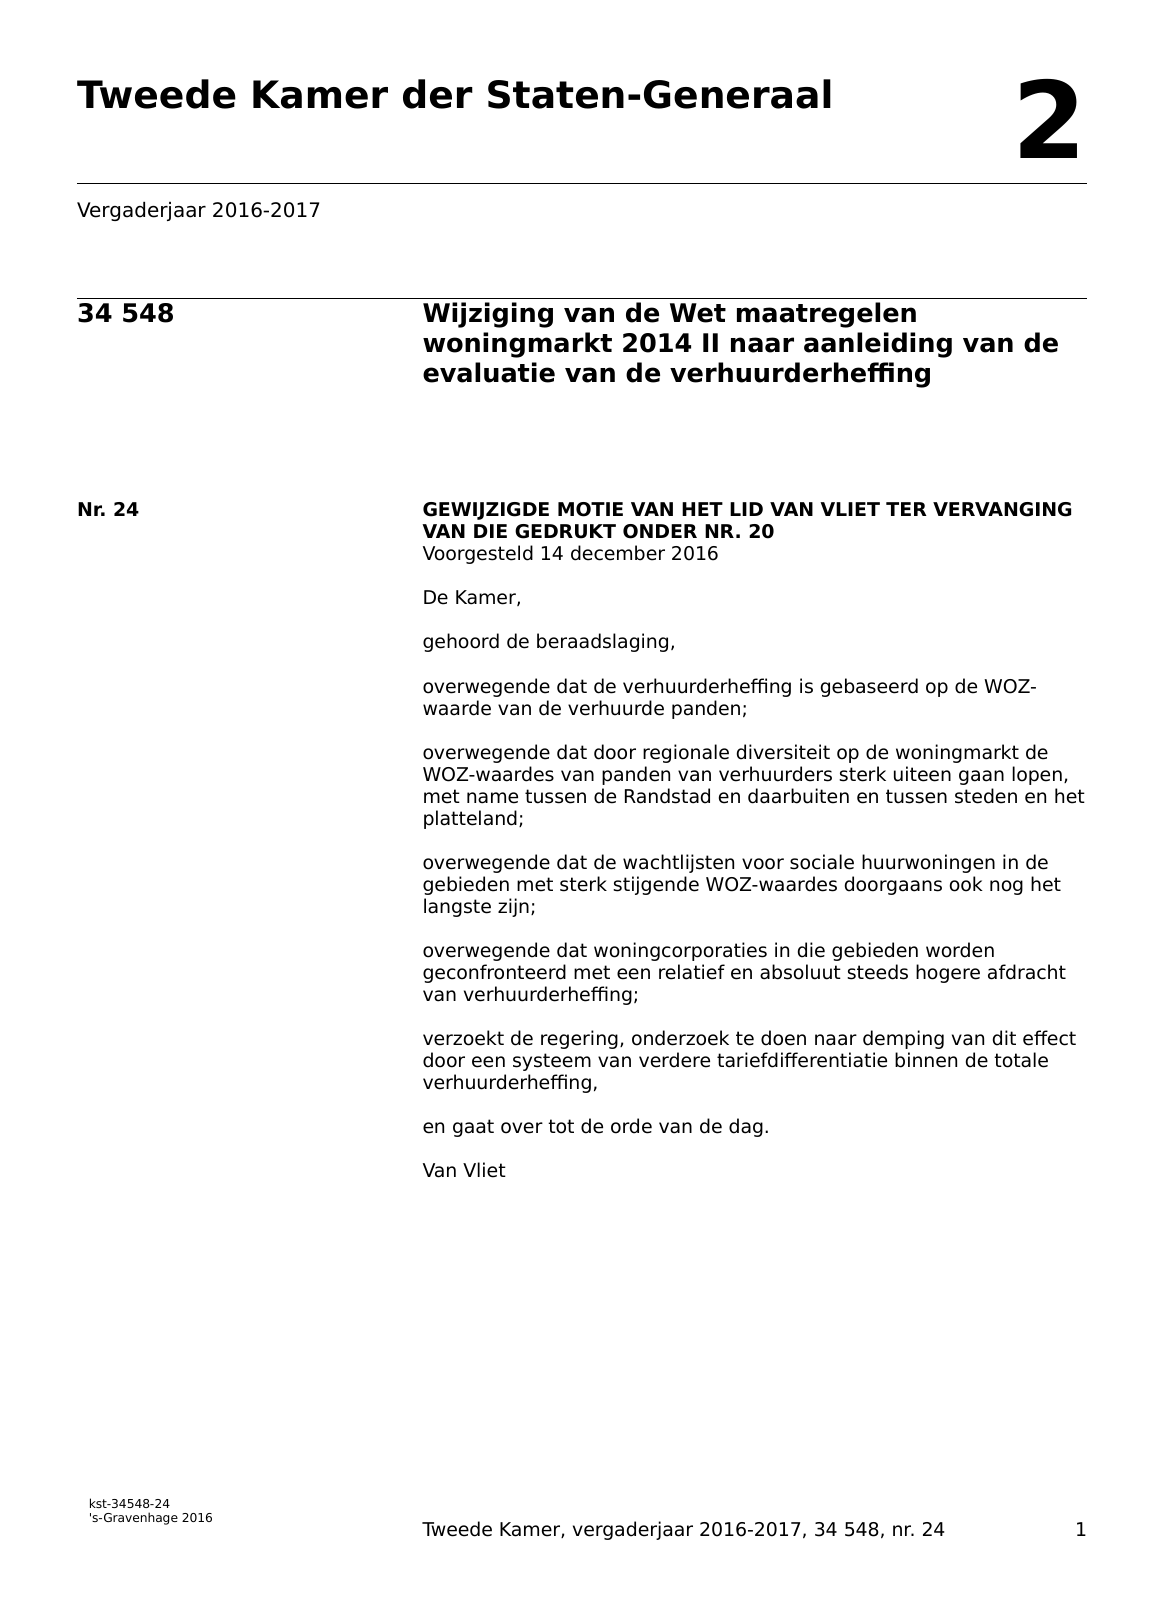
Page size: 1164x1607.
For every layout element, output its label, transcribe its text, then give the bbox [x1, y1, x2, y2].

table_header 2 [886, 59, 1087, 183]
text overwegende dat de wachtlijsten voor sociale huurwoningen in de gebieden met sterk stijgende WOZ-waardes doorgaans ook nog het langste zijn; [422, 852, 1087, 918]
text verzoekt de regering, onderzoek te doen naar demping van dit effect door een systeem van verdere tariefdifferentiatie binnen de totale verhuurderheffing, [422, 1028, 1087, 1094]
text overwegende dat door regionale diversiteit op de woningmarkt de WOZ-waardes van panden van verhuurders sterk uiteen gaan lopen, met name tussen de Randstad en daarbuiten en tussen steden en het platteland; [422, 742, 1087, 829]
subtitle Nr. 24 GEWIJZIGDE MOTIE VAN HET LID VAN VLIET TER VERVANGING VAN DIE GEDRUKT ONDER NR. 20 [77, 499, 1087, 543]
text en gaat over tot de orde van de dag. [422, 1116, 1087, 1138]
text 's-Gravenhage 2016 [88, 1511, 323, 1525]
subtitle 34 548 Wijziging van de Wet maatregelen woningmarkt 2014 II naar aanleiding van de evaluatie van de verhuurderheffing [77, 299, 1087, 388]
table_header Tweede Kamer der Staten-Generaal [77, 59, 886, 183]
text De Kamer, [422, 587, 1087, 609]
text overwegende dat woningcorporaties in die gebieden worden geconfronteerd met een relatief en absoluut steeds hogere afdracht van verhuurderheffing; [422, 940, 1087, 1006]
text Voorgesteld 14 december 2016 [422, 543, 1087, 565]
text kst-34548-24 [88, 1497, 323, 1511]
text gehoord de beraadslaging, [422, 631, 1087, 653]
text overwegende dat de verhuurderheffing is gebaseerd op de WOZ-waarde van de verhuurde panden; [422, 676, 1087, 719]
text Van Vliet [422, 1160, 1087, 1182]
table_cell Vergaderjaar 2016-2017 [77, 184, 1087, 298]
